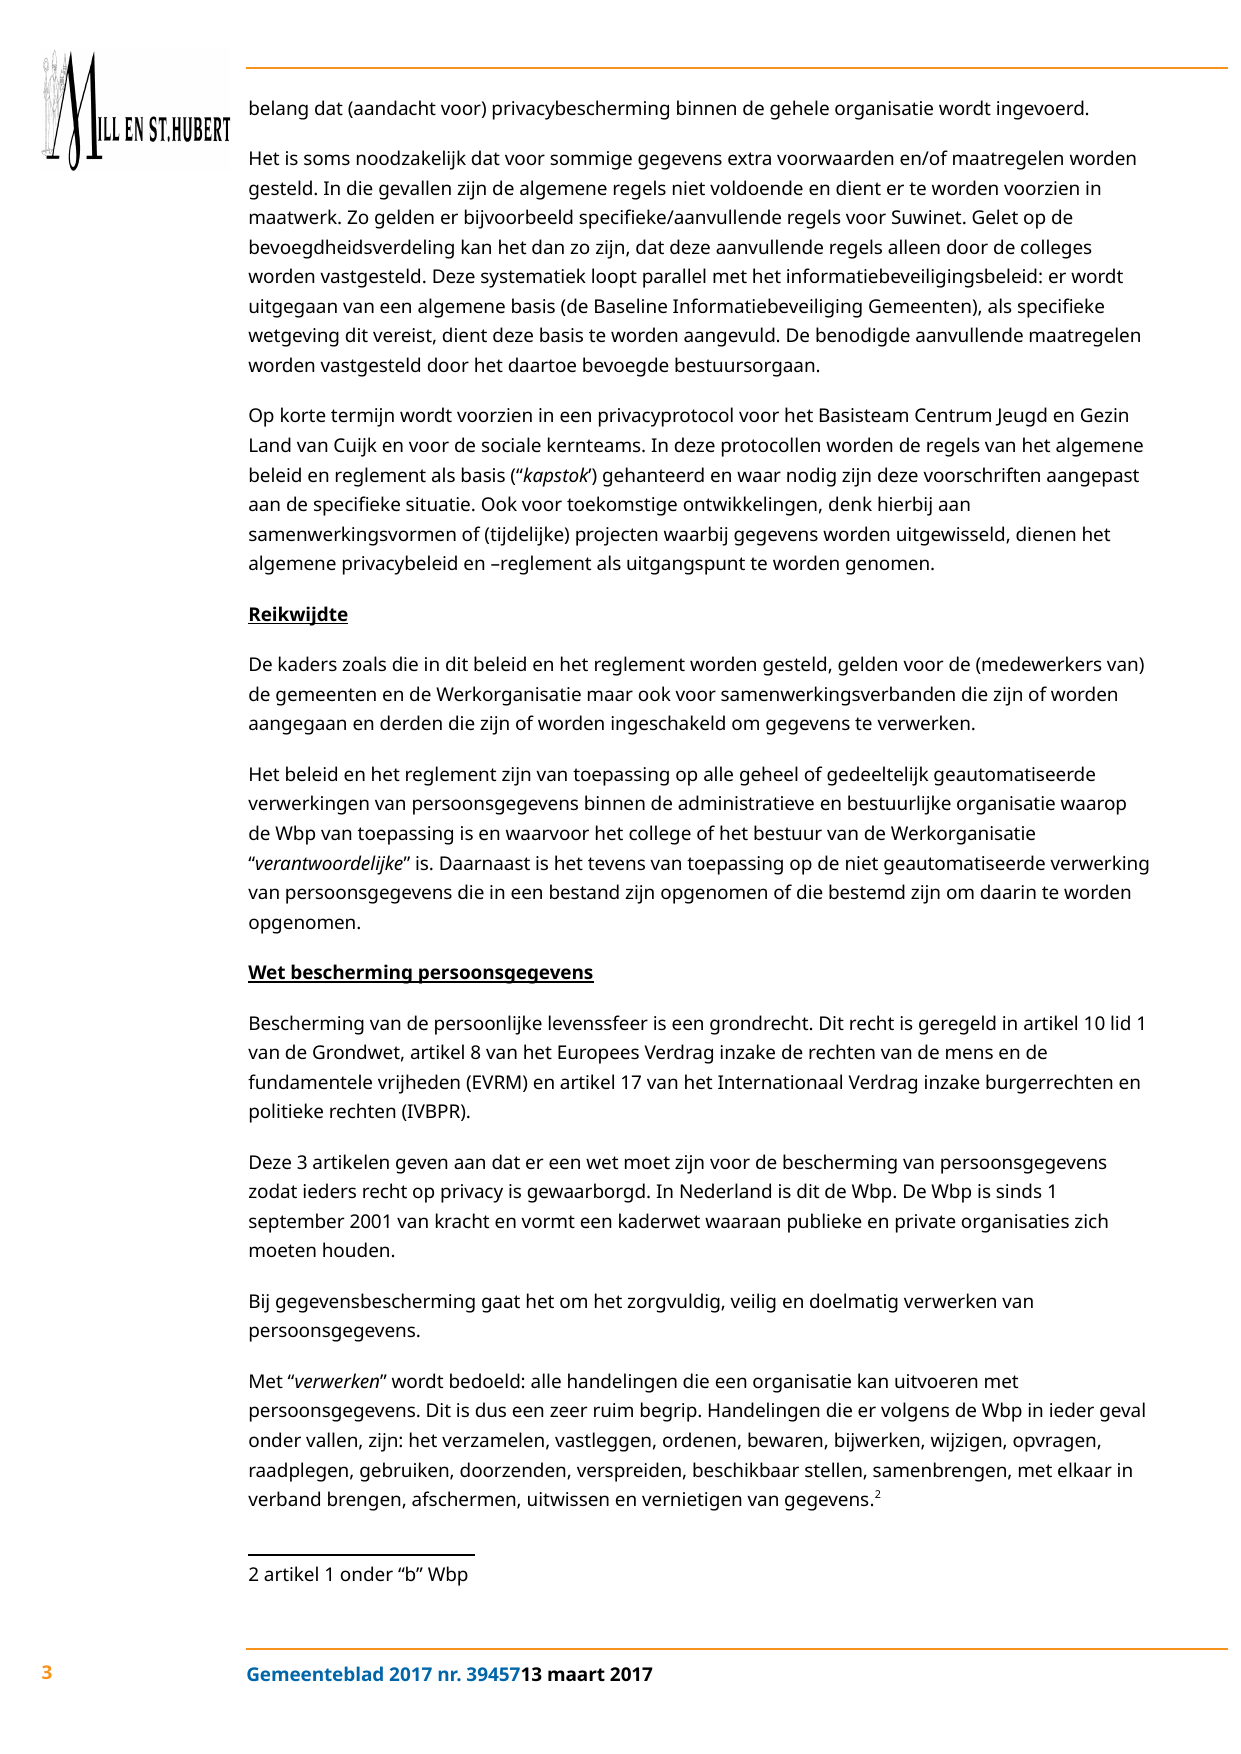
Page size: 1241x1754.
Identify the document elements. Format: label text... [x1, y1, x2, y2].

text Met “verwerken” wordt bedoeld: alle handelingen die een organisatie kan uitvoeren met persoonsgegevens. Dit is dus een zeer ruim begrip. Handelingen die er volgens de Wbp in ieder geval onder vallen, zijn: het verzamelen, vastleggen, ordenen, bewaren, bijwerken, wijzigen, opvragen, raadplegen, gebruiken, doorzenden, verspreiden, beschikbaar stellen, samenbrengen, met elkaar in verband brengen, afschermen, uitwissen en vernietigen van gegevens. [248, 1368, 1152, 1512]
text Reikwijdte [248, 601, 1152, 627]
text Het is soms noodzakelijk dat voor sommige gegevens extra voorwaarden en/of maatregelen worden gesteld. In die gevallen zijn de algemene regels niet voldoende en dient er te worden voorzien in maatwerk. Zo gelden er bijvoorbeeld specifieke/aanvullende regels voor Suwinet. Gelet op de bevoegdheidsverdeling kan het dan zo zijn, dat deze aanvullende regels alleen door de colleges worden vastgesteld. Deze systematiek loopt parallel met het informatiebeveiligingsbeleid: er wordt uitgegaan van een algemene basis (de Baseline Informatiebeveiliging Gemeenten), als specifieke wetgeving dit vereist, dient deze basis te worden aangevuld. De benodigde aanvullende maatregelen worden vastgesteld door het daartoe bevoegde bestuursorgaan. [248, 145, 1152, 378]
text Wet bescherming persoonsgegevens [248, 959, 1152, 985]
text De kaders zoals die in dit beleid en het reglement worden gesteld, gelden voor de (medewerkers van) de gemeenten en de Werkorganisatie maar ook voor samenwerkingsverbanden die zijn of worden aangegaan en derden die zijn of worden ingeschakeld om gegevens te verwerken. [248, 651, 1152, 736]
text Bescherming van de persoonlijke levenssfeer is een grondrecht. Dit recht is geregeld in artikel 10 lid 1 van de Grondwet, artikel 8 van het Europees Verdrag inzake de rechten van de mens en de fundamentele vrijheden (EVRM) en artikel 17 van het Internationaal Verdrag inzake burgerrechten en politieke rechten (IVBPR). [248, 1010, 1152, 1124]
text Bij gegevensbescherming gaat het om het zorgvuldig, veilig en doelmatig verwerken van persoonsgegevens. [248, 1288, 1152, 1343]
text Op korte termijn wordt voorzien in een privacyprotocol voor het Basisteam Centrum Jeugd en Gezin Land van Cuijk en voor de sociale kernteams. In deze protocollen worden de regels van het algemene beleid en reglement als basis (“kapstok’) gehanteerd en waar nodig zijn deze voorschriften aangepast aan de specifieke situatie. Ook voor toekomstige ontwikkelingen, denk hierbij aan samenwerkingsvormen of (tijdelijke) projecten waarbij gegevens worden uitgewisseld, dienen het algemene privacybeleid en –reglement als uitgangspunt te worden genomen. [248, 403, 1152, 576]
text belang dat (aandacht voor) privacybescherming binnen de gehele organisatie wordt ingevoerd. [248, 95, 1152, 121]
text artikel 1 onder “b” Wbp [248, 1561, 1152, 1586]
picture [41, 47, 231, 172]
text Deze 3 artikelen geven aan dat er een wet moet zijn voor de bescherming van persoonsgegevens zodat ieders recht op privacy is gewaarborgd. In Nederland is dit de Wbp. De Wbp is sinds 1 september 2001 van kracht en vormt een kaderwet waaraan publieke en private organisaties zich moeten houden. [248, 1149, 1152, 1263]
text Het beleid en het reglement zijn van toepassing op alle geheel of gedeeltelijk geautomatiseerde verwerkingen van persoonsgegevens binnen de administratieve en bestuurlijke organisatie waarop de Wbp van toepassing is en waarvoor het college of het bestuur van de Werkorganisatie “verantwoordelijke” is. Daarnaast is het tevens van toepassing op de niet geautomatiseerde verwerking van persoonsgegevens die in een bestand zijn opgenomen of die bestemd zijn om daarin te worden opgenomen. [248, 761, 1152, 935]
